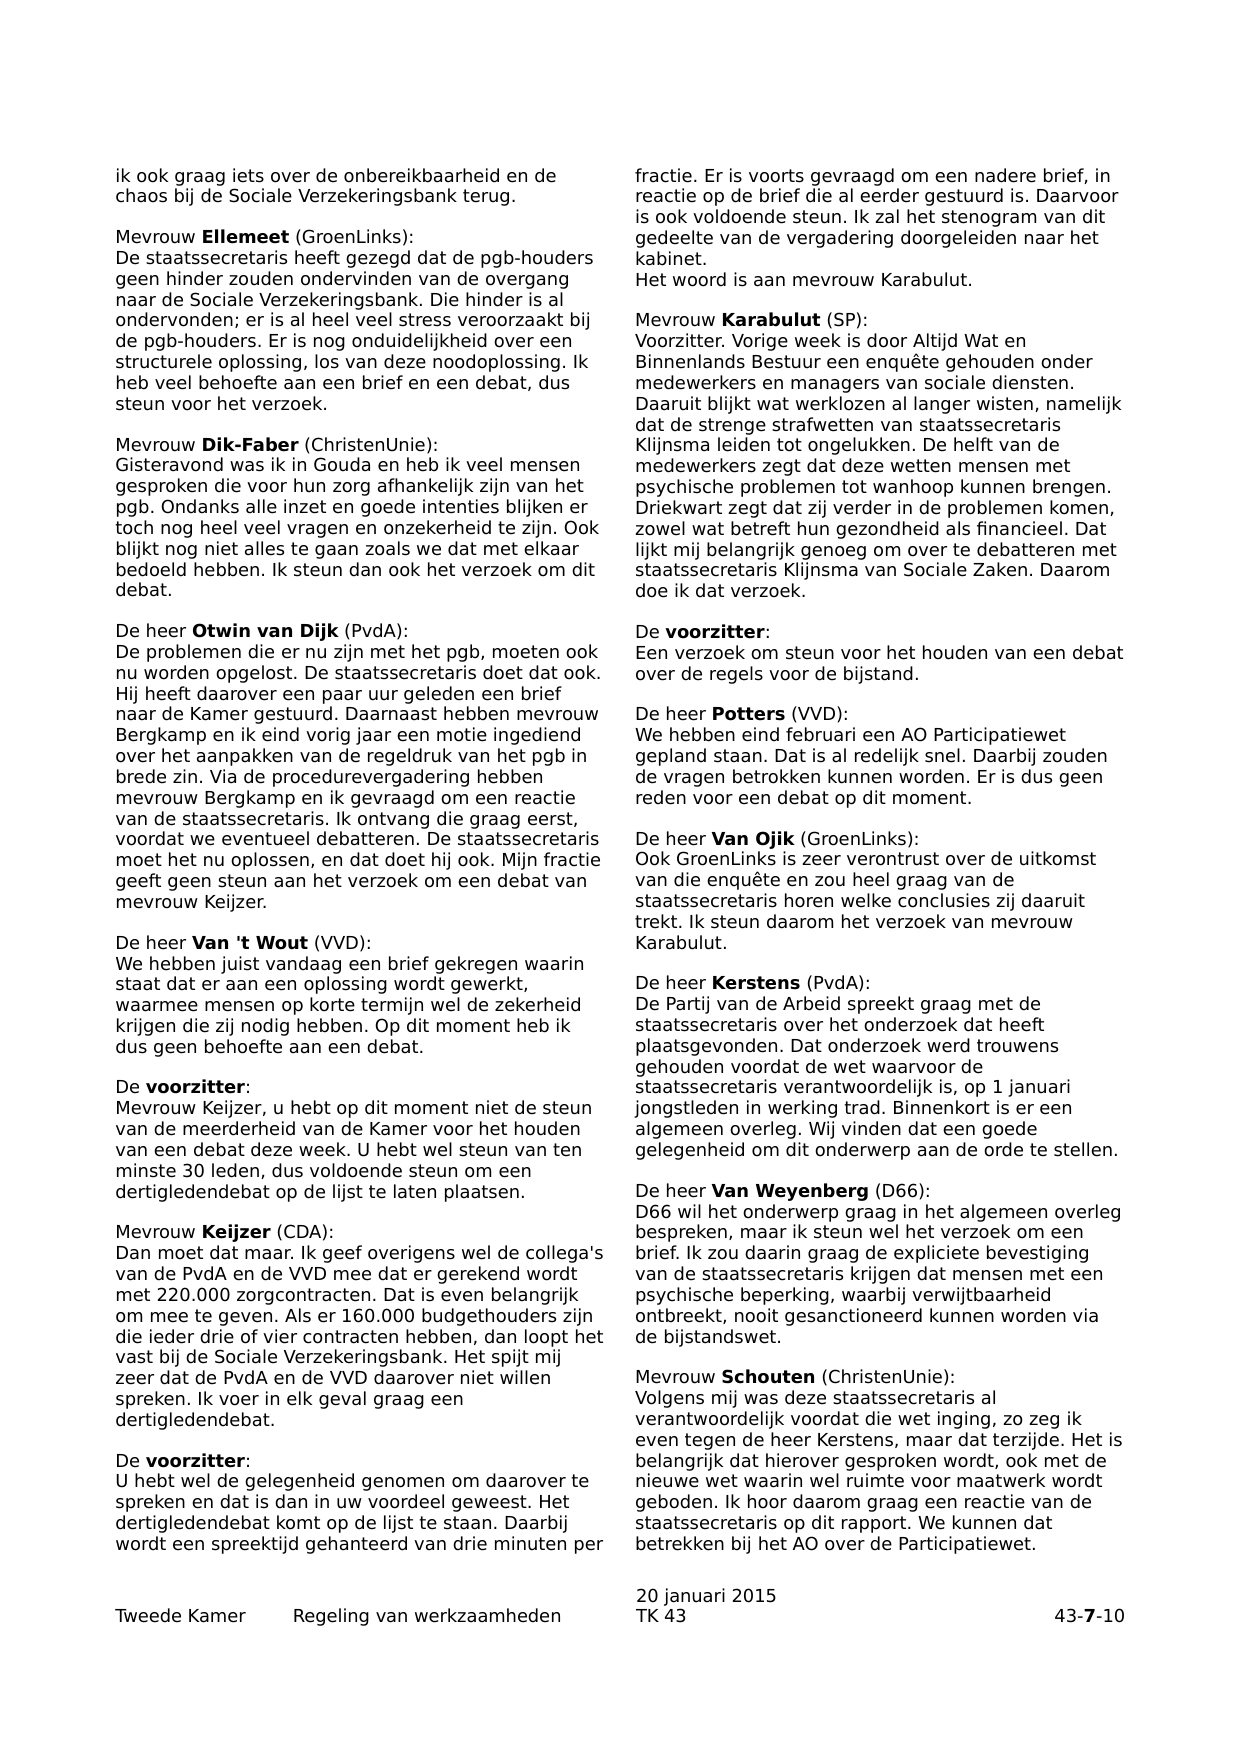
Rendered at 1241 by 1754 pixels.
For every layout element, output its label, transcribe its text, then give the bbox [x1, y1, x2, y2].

text Mevrouw Schouten (ChristenUnie): [635, 1367, 1125, 1388]
text Mevrouw Karabulut (SP): [635, 310, 1125, 331]
text De Partij van de Arbeid spreekt graag met de staatssecretaris over het onderzoek dat heeft plaatsgevonden. Dat onderzoek werd trouwens gehouden voordat de wet waarvoor de staatssecretaris verantwoordelijk is, op 1 januari jongstleden in werking trad. Binnenkort is er een algemeen overleg. Wij vinden dat een goede gelegenheid om dit onderwerp aan de orde te stellen. [635, 994, 1125, 1161]
text Een verzoek om steun voor het houden van een debat over de regels voor de bijstand. [635, 643, 1125, 684]
text Het woord is aan mevrouw Karabulut. [635, 269, 1125, 290]
text Mevrouw Ellemeet (GroenLinks): [115, 227, 605, 248]
text De heer Van Weyenberg (D66): [635, 1181, 1125, 1201]
text De staatssecretaris heeft gezegd dat de pgb-houders geen hinder zouden ondervinden van de overgang naar de Sociale Verzekeringsbank. Die hinder is al ondervonden; er is al heel veel stress veroorzaakt bij de pgb-houders. Er is nog onduidelijkheid over een structurele oplossing, los van deze noodoplossing. Ik heb veel behoefte aan een brief en een debat, dus steun voor het verzoek. [115, 248, 605, 414]
text Gisteravond was ik in Gouda en heb ik veel mensen gesproken die voor hun zorg afhankelijk zijn van het pgb. Ondanks alle inzet en goede intenties blijken er toch nog heel veel vragen en onzekerheid te zijn. Ook blijkt nog niet alles te gaan zoals we dat met elkaar bedoeld hebben. Ik steun dan ook het verzoek om dit debat. [115, 455, 605, 601]
text Voorzitter. Vorige week is door Altijd Wat en Binnenlands Bestuur een enquête gehouden onder medewerkers en managers van sociale diensten. Daaruit blijkt wat werklozen al langer wisten, namelijk dat de strenge strafwetten van staatssecretaris Klijnsma leiden tot ongelukken. De helft van de medewerkers zegt dat deze wetten mensen met psychische problemen tot wanhoop kunnen brengen. Driekwart zegt dat zij verder in de problemen komen, zowel wat betreft hun gezondheid als financieel. Dat lijkt mij belangrijk genoeg om over te debatteren met staatssecretaris Klijnsma van Sociale Zaken. Daarom doe ik dat verzoek. [635, 331, 1125, 602]
text De voorzitter: [635, 622, 1125, 643]
text U hebt wel de gelegenheid genomen om daarover te spreken en dat is dan in uw voordeel geweest. Het dertigledendebat komt op de lijst te staan. Daarbij wordt een spreektijd gehanteerd van drie minuten per [115, 1471, 605, 1554]
text fractie. Er is voorts gevraagd om een nadere brief, in reactie op de brief die al eerder gestuurd is. Daarvoor is ook voldoende steun. Ik zal het stenogram van dit gedeelte van de vergadering doorgeleiden naar het kabinet. [635, 165, 1125, 269]
text De voorzitter: [115, 1451, 605, 1471]
text Ook GroenLinks is zeer verontrust over de uitkomst van die enquête en zou heel graag van de staatssecretaris horen welke conclusies zij daaruit trekt. Ik steun daarom het verzoek van mevrouw Karabulut. [635, 849, 1125, 953]
text We hebben eind februari een AO Participatiewet gepland staan. Dat is al redelijk snel. Daarbij zouden de vragen betrokken kunnen worden. Er is dus geen reden voor een debat op dit moment. [635, 725, 1125, 808]
text Mevrouw Keijzer, u hebt op dit moment niet de steun van de meerderheid van de Kamer voor het houden van een debat deze week. U hebt wel steun van ten minste 30 leden, dus voldoende steun om een dertigledendebat op de lijst te laten plaatsen. [115, 1098, 605, 1202]
text Mevrouw Dik-Faber (ChristenUnie): [115, 434, 605, 455]
text De heer Otwin van Dijk (PvdA): [115, 621, 605, 642]
text De heer Van 't Wout (VVD): [115, 932, 605, 953]
text D66 wil het onderwerp graag in het algemeen overleg bespreken, maar ik steun wel het verzoek om een brief. Ik zou daarin graag de expliciete bevestiging van de staatssecretaris krijgen dat mensen met een psychische beperking, waarbij verwijtbaarheid ontbreekt, nooit gesanctioneerd kunnen worden via de bijstandswet. [635, 1201, 1125, 1347]
text Mevrouw Keijzer (CDA): [115, 1222, 605, 1243]
text De heer Van Ojik (GroenLinks): [635, 828, 1125, 849]
text Volgens mij was deze staatssecretaris al verantwoordelijk voordat die wet inging, zo zeg ik even tegen de heer Kerstens, maar dat terzijde. Het is belangrijk dat hierover gesproken wordt, ook met de nieuwe wet waarin wel ruimte voor maatwerk wordt geboden. Ik hoor daarom graag een reactie van de staatssecretaris op dit rapport. We kunnen dat betrekken bij het AO over de Participatiewet. [635, 1388, 1125, 1554]
text De voorzitter: [115, 1077, 605, 1098]
text Dan moet dat maar. Ik geef overigens wel de collega's van de PvdA en de VVD mee dat er gerekend wordt met 220.000 zorgcontracten. Dat is even belangrijk om mee te geven. Als er 160.000 budgethouders zijn die ieder drie of vier contracten hebben, dan loopt het vast bij de Sociale Verzekeringsbank. Het spijt mij zeer dat de PvdA en de VVD daarover niet willen spreken. Ik voer in elk geval graag een dertigledendebat. [115, 1243, 605, 1431]
text De heer Kerstens (PvdA): [635, 973, 1125, 994]
text De problemen die er nu zijn met het pgb, moeten ook nu worden opgelost. De staatssecretaris doet dat ook. Hij heeft daarover een paar uur geleden een brief naar de Kamer gestuurd. Daarnaast hebben mevrouw Bergkamp en ik eind vorig jaar een motie ingediend over het aanpakken van de regeldruk van het pgb in brede zin. Via de procedurevergadering hebben mevrouw Bergkamp en ik gevraagd om een reactie van de staatssecretaris. Ik ontvang die graag eerst, voordat we eventueel debatteren. De staatssecretaris moet het nu oplossen, en dat doet hij ook. Mijn fractie geeft geen steun aan het verzoek om een debat van mevrouw Keijzer. [115, 642, 605, 912]
text De heer Potters (VVD): [635, 704, 1125, 725]
text We hebben juist vandaag een brief gekregen waarin staat dat er aan een oplossing wordt gewerkt, waarmee mensen op korte termijn wel de zekerheid krijgen die zij nodig hebben. Op dit moment heb ik dus geen behoefte aan een debat. [115, 953, 605, 1057]
text ik ook graag iets over de onbereikbaarheid en de chaos bij de Sociale Verzekeringsbank terug. [115, 165, 605, 207]
